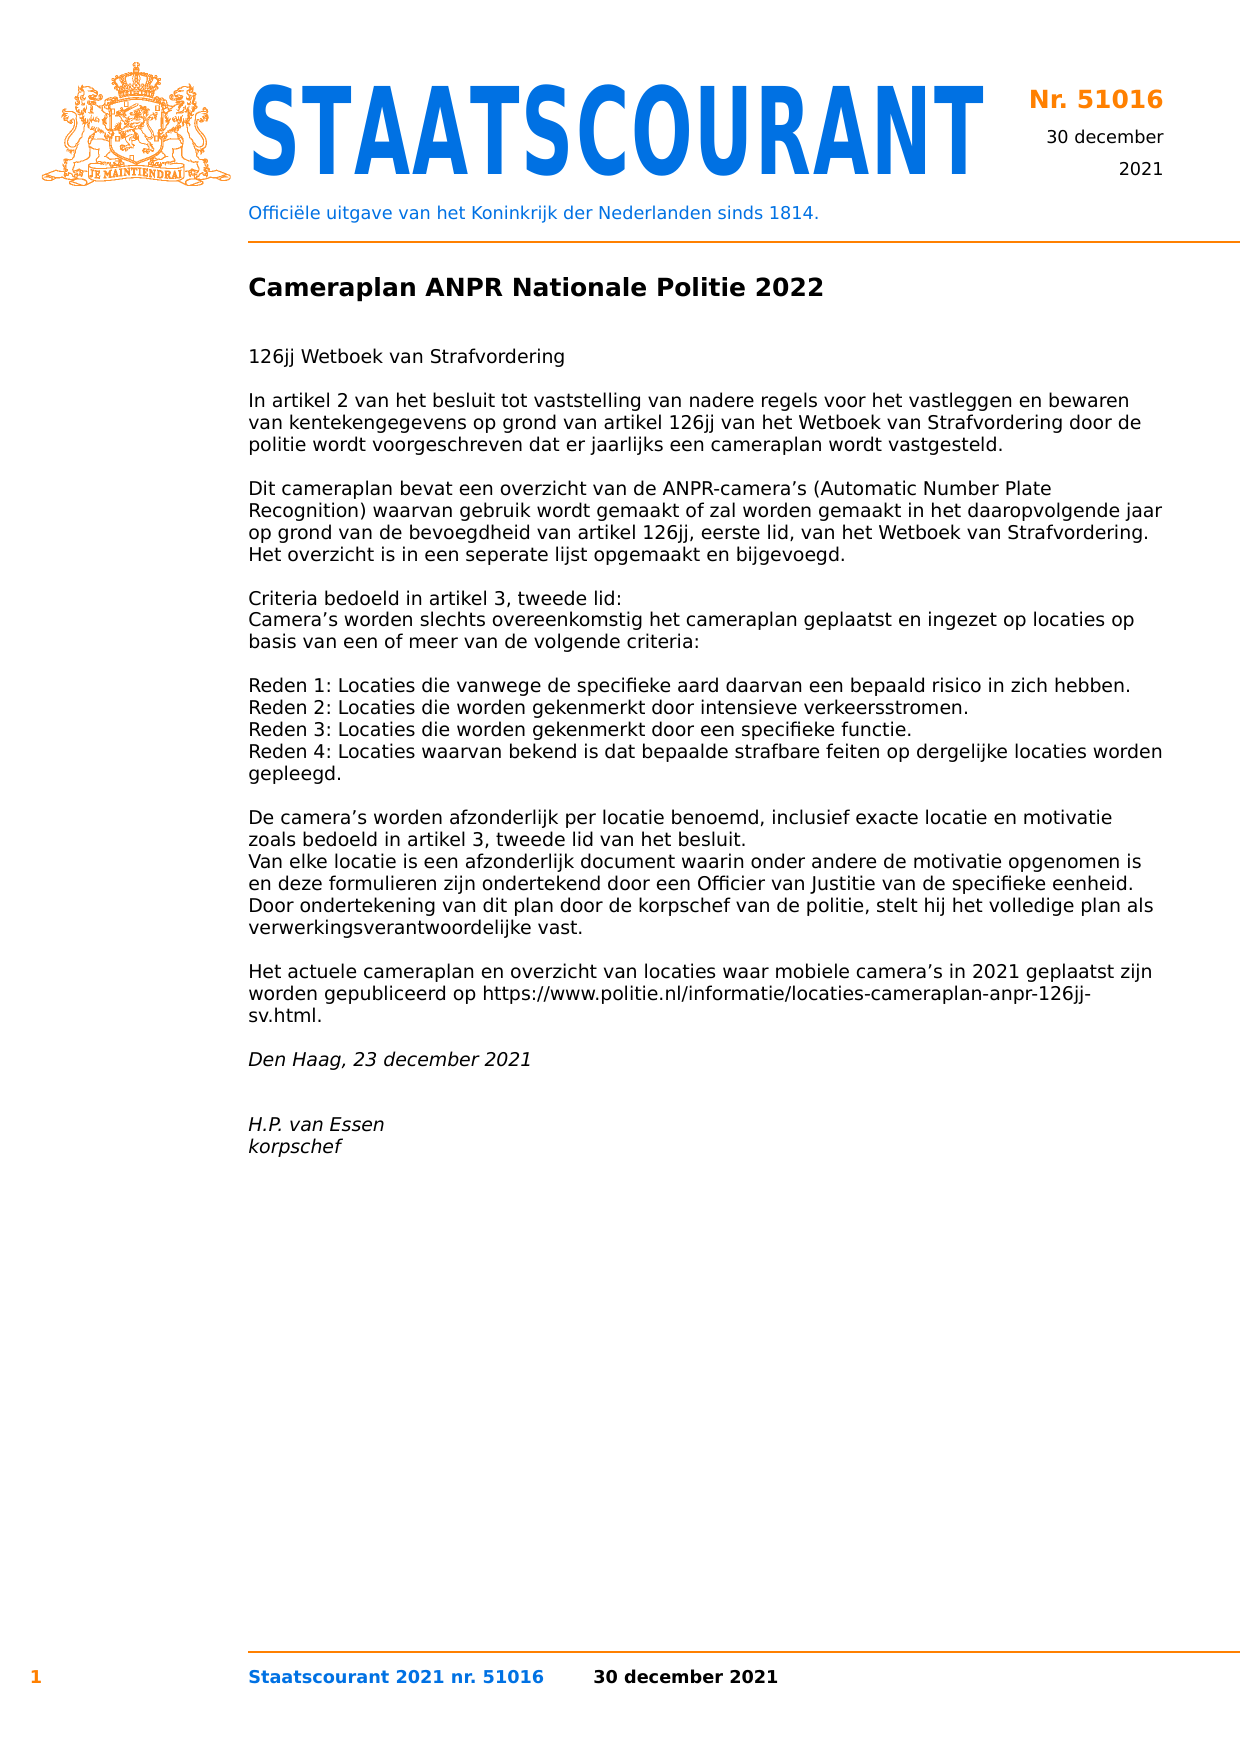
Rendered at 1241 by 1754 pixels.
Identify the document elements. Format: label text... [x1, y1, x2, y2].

table_header [25, 62, 248, 241]
text De camera’s worden afzonderlijk per locatie benoemd, inclusief exacte locatie en motivatie zoals bedoeld in artikel 3, tweede lid van het besluit. [248, 807, 1163, 851]
text Reden 4: Locaties waarvan bekend is dat bepaalde strafbare feiten op dergelijke locaties worden gepleegd. [248, 741, 1163, 785]
table_cell Officiële uitgave van het Koninkrijk der Nederlanden sinds 1814. [248, 203, 1240, 241]
text Camera’s worden slechts overeenkomstig het cameraplan geplaatst en ingezet op locaties op basis van een of meer van de volgende criteria: [248, 609, 1163, 653]
text Dit cameraplan bevat een overzicht van de ANPR-camera’s (Automatic Number Plate Recognition) waarvan gebruik wordt gemaakt of zal worden gemaakt in het daaropvolgende jaar op grond van de bevoegdheid van artikel 126jj, eerste lid, van het Wetboek van Strafvordering. Het overzicht is in een seperate lijst opgemaakt en bijgevoegd. [248, 478, 1163, 566]
text Criteria bedoeld in artikel 3, tweede lid: [248, 587, 1163, 609]
text Door ondertekening van dit plan door de korpschef van de politie, stelt hij het volledige plan als verwerkingsverantwoordelijke vast. [248, 895, 1163, 939]
text In artikel 2 van het besluit tot vaststelling van nadere regels voor het vastleggen en bewaren van kentekengegevens op grond van artikel 126jj van het Wetboek van Strafvordering door de politie wordt voorgeschreven dat er jaarlijks een cameraplan wordt vastgesteld. [248, 390, 1163, 456]
text Reden 1: Locaties die vanwege de specifieke aard daarvan een bepaald risico in zich hebben. [248, 675, 1163, 697]
subtitle Cameraplan ANPR Nationale Politie 2022 [248, 273, 1163, 302]
picture [41, 62, 231, 186]
table_header Nr. 51016 [998, 62, 1240, 121]
table_header STAATSCOURANT [248, 62, 998, 203]
text Reden 2: Locaties die worden gekenmerkt door intensieve verkeersstromen. [248, 697, 1163, 719]
text Het actuele cameraplan en overzicht van locaties waar mobiele camera’s in 2021 geplaatst zijn worden gepubliceerd op https://www.politie.nl/informatie/locaties-cameraplan-anpr-126jj-sv.html. [248, 961, 1163, 1027]
text Reden 3: Locaties die worden gekenmerkt door een specifieke functie. [248, 719, 1163, 741]
text Van elke locatie is een afzonderlijk document waarin onder andere de motivatie opgenomen is en deze formulieren zijn ondertekend door een Officier van Justitie van de specifieke eenheid. [248, 851, 1163, 895]
table_cell 30 december [998, 121, 1240, 153]
table_cell 2021 [998, 153, 1240, 203]
text H.P. van Essen korpschef [248, 1092, 1163, 1158]
text 126jj Wetboek van Strafvordering [248, 346, 1163, 368]
text Den Haag, 23 december 2021 [248, 1048, 1163, 1071]
